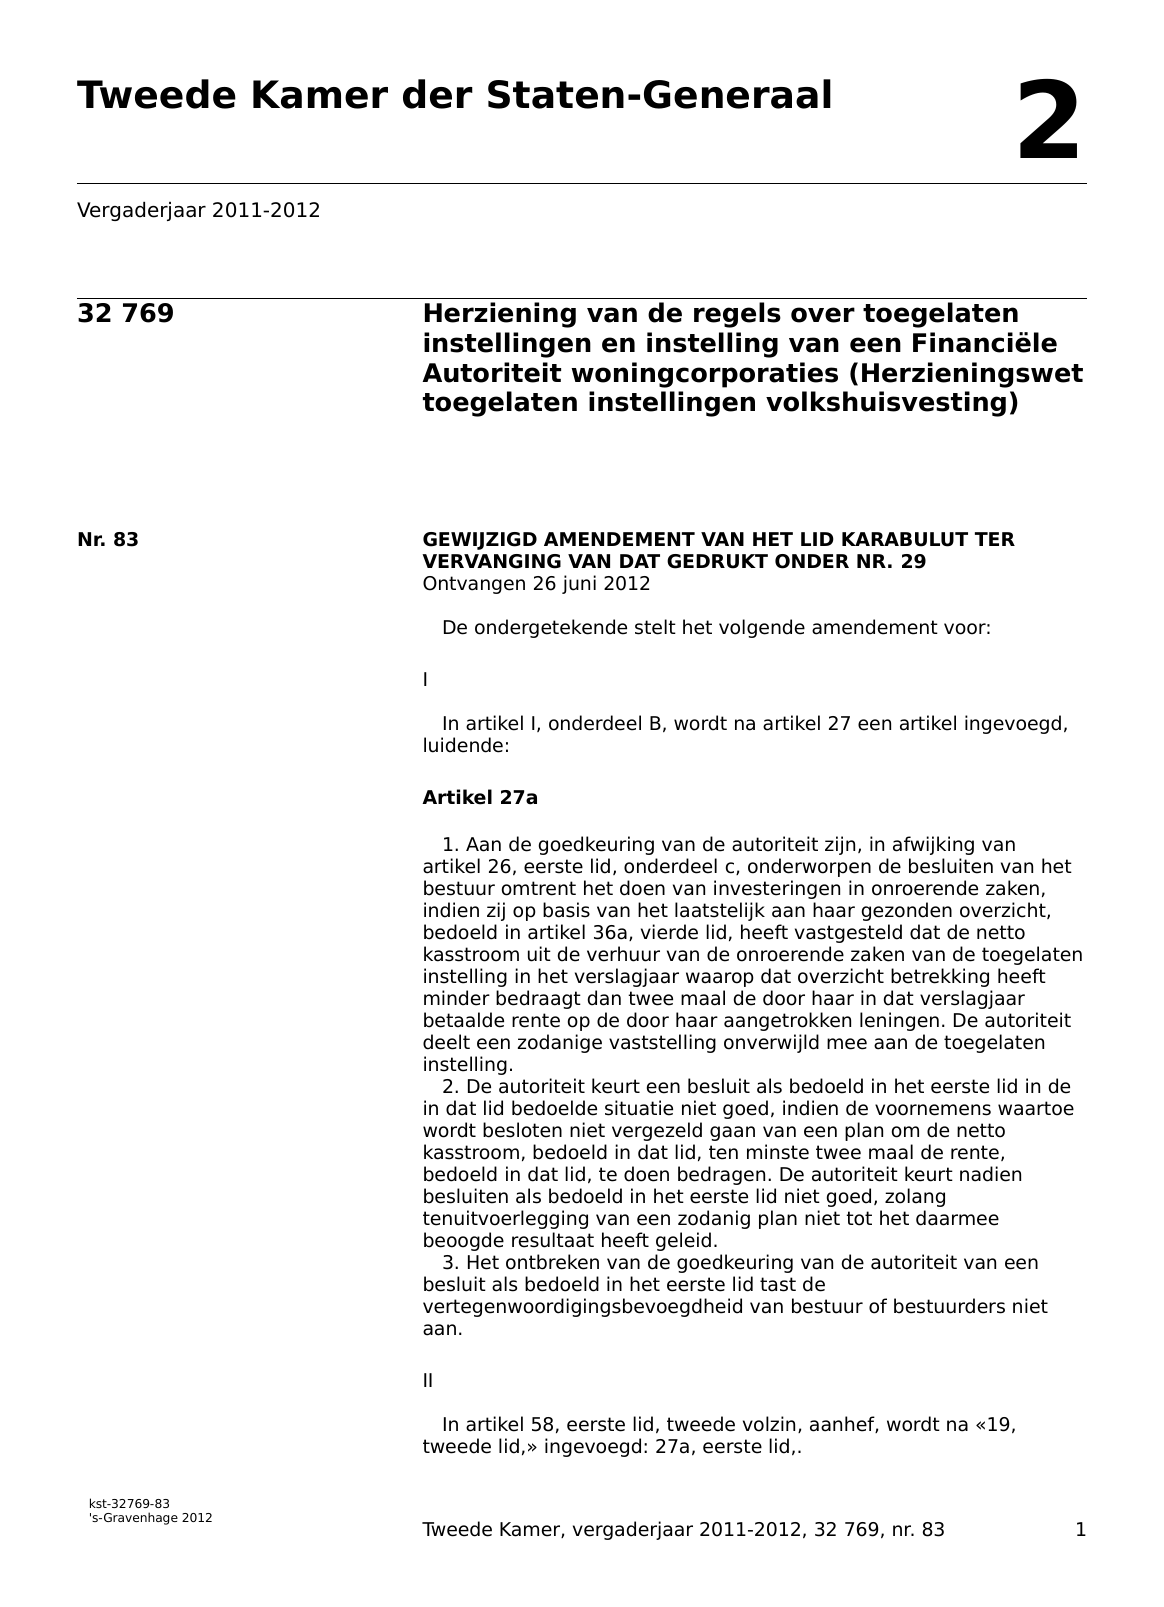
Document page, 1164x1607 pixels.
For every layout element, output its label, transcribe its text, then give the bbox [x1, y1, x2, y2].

subtitle I [422, 669, 1087, 691]
table_cell Vergaderjaar 2011-2012 [77, 184, 1087, 298]
subtitle 32 769 Herziening van de regels over toegelaten instellingen en instelling van een Financiële Autoriteit woningcorporaties (Herzieningswet toegelaten instellingen volkshuisvesting) [77, 299, 1087, 418]
table_header 2 [886, 59, 1087, 183]
subtitle II [422, 1369, 1087, 1391]
text 2. De autoriteit keurt een besluit als bedoeld in het eerste lid in de in dat lid bedoelde situatie niet goed, indien de voornemens waartoe wordt besloten niet vergezeld gaan van een plan om de netto kasstroom, bedoeld in dat lid, ten minste twee maal de rente, bedoeld in dat lid, te doen bedragen. De autoriteit keurt nadien besluiten als bedoeld in het eerste lid niet goed, zolang tenuitvoerlegging van een zodanig plan niet tot het daarmee beoogde resultaat heeft geleid. [422, 1076, 1087, 1252]
subtitle Nr. 83 GEWIJZIGD AMENDEMENT VAN HET LID KARABULUT TER VERVANGING VAN DAT GEDRUKT ONDER NR. 29 [77, 529, 1087, 573]
text In artikel 58, eerste lid, tweede volzin, aanhef, wordt na «19, tweede lid,» ingevoegd: 27a, eerste lid,. [422, 1414, 1087, 1458]
subtitle Artikel 27a [422, 787, 1087, 809]
text kst-32769-83 [88, 1497, 323, 1511]
text 1. Aan de goedkeuring van de autoriteit zijn, in afwijking van artikel 26, eerste lid, onderdeel c, onderworpen de besluiten van het bestuur omtrent het doen van investeringen in onroerende zaken, indien zij op basis van het laatstelijk aan haar gezonden overzicht, bedoeld in artikel 36a, vierde lid, heeft vastgesteld dat de netto kasstroom uit de verhuur van de onroerende zaken van de toegelaten instelling in het verslagjaar waarop dat overzicht betrekking heeft minder bedraagt dan twee maal de door haar in dat verslagjaar betaalde rente op de door haar aangetrokken leningen. De autoriteit deelt een zodanige vaststelling onverwijld mee aan de toegelaten instelling. [422, 834, 1087, 1076]
text In artikel I, onderdeel B, wordt na artikel 27 een artikel ingevoegd, luidende: [422, 713, 1087, 757]
text 3. Het ontbreken van de goedkeuring van de autoriteit van een besluit als bedoeld in het eerste lid tast de vertegenwoordigingsbevoegdheid van bestuur of bestuurders niet aan. [422, 1252, 1087, 1339]
text De ondergetekende stelt het volgende amendement voor: [422, 617, 1087, 639]
text 's-Gravenhage 2012 [88, 1511, 323, 1525]
text Ontvangen 26 juni 2012 [422, 573, 1087, 595]
table_header Tweede Kamer der Staten-Generaal [77, 59, 886, 183]
